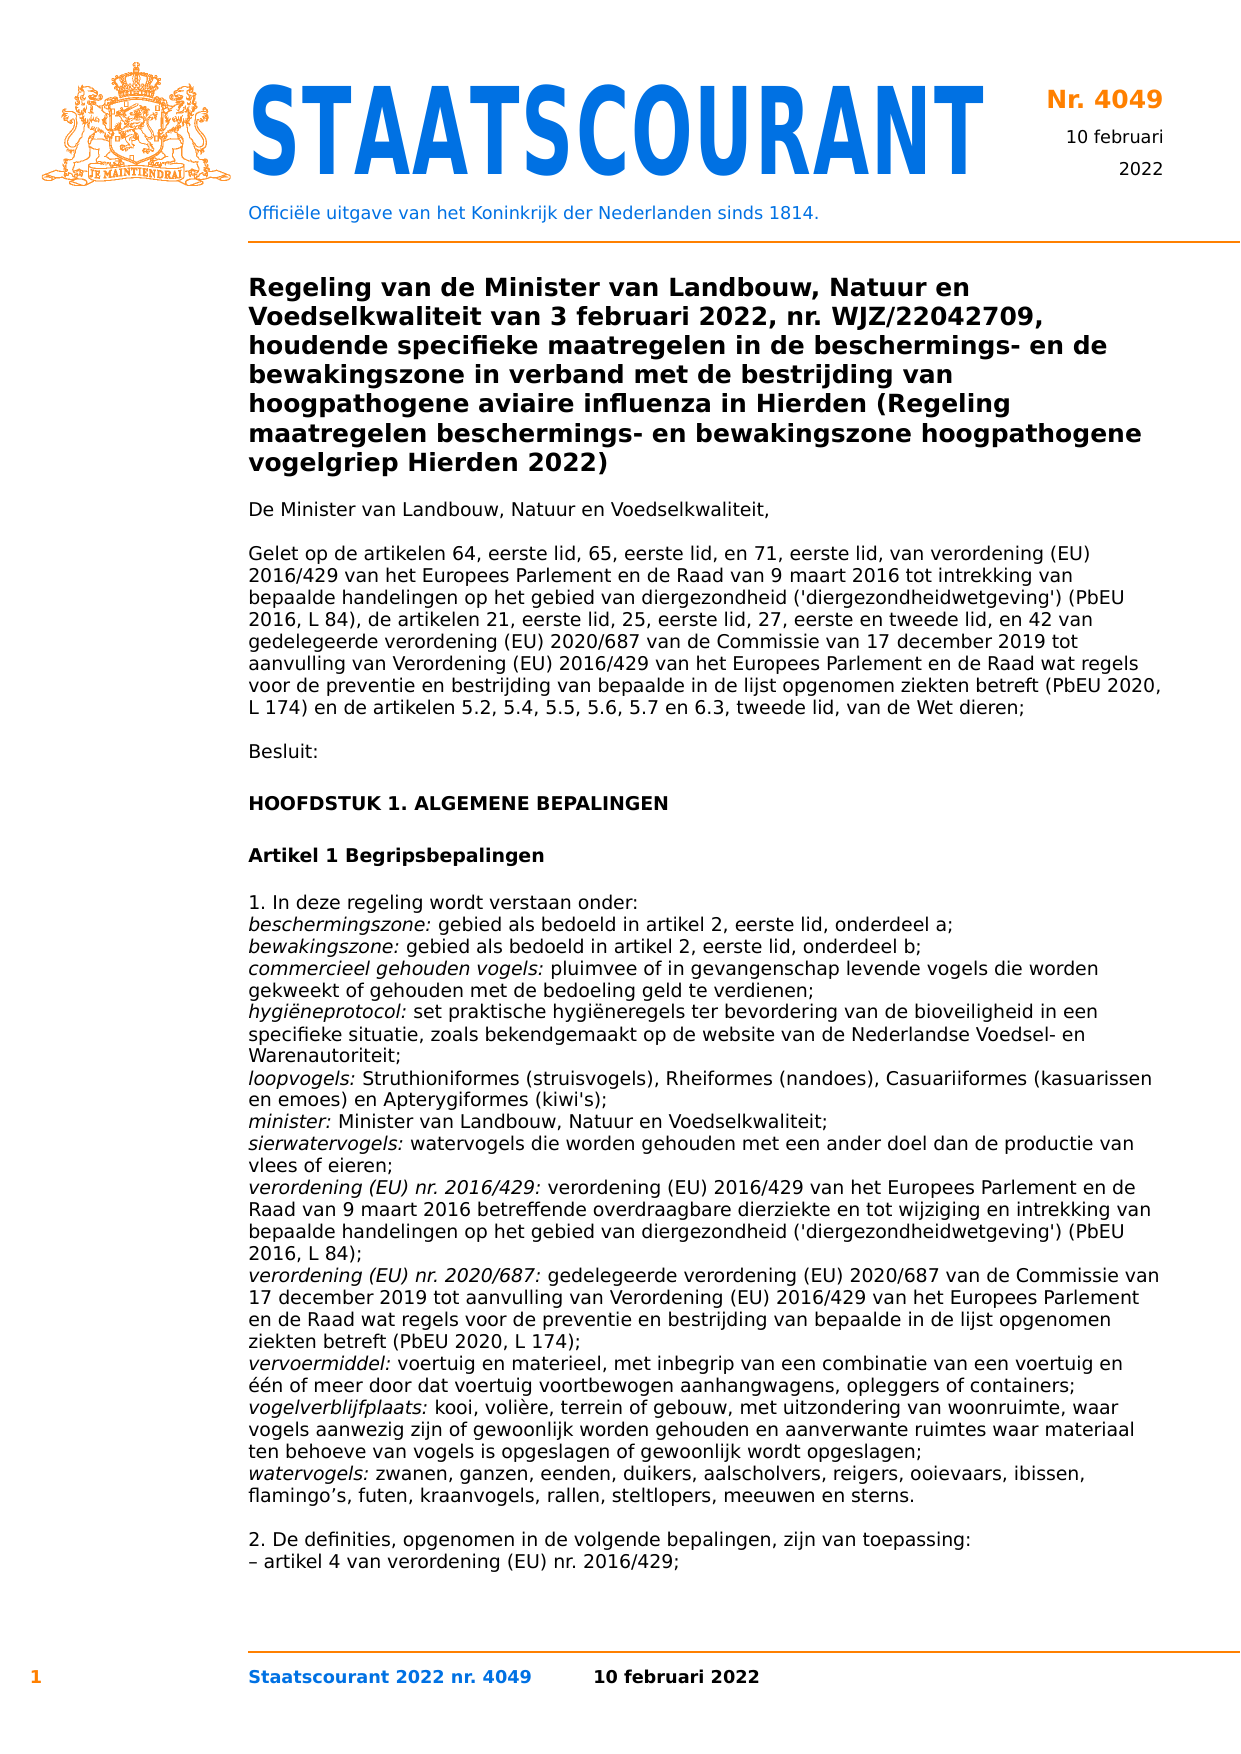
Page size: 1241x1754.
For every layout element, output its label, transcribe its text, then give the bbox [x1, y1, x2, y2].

text verordening (EU) nr. 2016/429: verordening (EU) 2016/429 van het Europees Parlement en de Raad van 9 maart 2016 betreffende overdraagbare dierziekte en tot wijziging en intrekking van bepaalde handelingen op het gebied van diergezondheid ('diergezondheidwetgeving') (PbEU 2016, L 84); [248, 1177, 1163, 1265]
text minister: Minister van Landbouw, Natuur en Voedselkwaliteit; [248, 1111, 1163, 1133]
text sierwatervogels: watervogels die worden gehouden met een ander doel dan de productie van vlees of eieren; [248, 1133, 1163, 1177]
picture [41, 62, 231, 186]
table_header Nr. 4049 [998, 62, 1240, 121]
text hygiëneprotocol: set praktische hygiëneregels ter bevordering van de bioveiligheid in een specifieke situatie, zoals bekendgemaakt op de website van de Nederlandse Voedsel- en Warenautoriteit; [248, 1001, 1163, 1067]
text bewakingszone: gebied als bedoeld in artikel 2, eerste lid, onderdeel b; [248, 936, 1163, 957]
text 2. De definities, opgenomen in de volgende bepalingen, zijn van toepassing: [248, 1529, 1163, 1551]
subtitle HOOFDSTUK 1. ALGEMENE BEPALINGEN [248, 793, 1163, 814]
text loopvogels: Struthioniformes (struisvogels), Rheiformes (nandoes), Casuariiformes (kasuarissen en emoes) en Apterygiformes (kiwi's); [248, 1067, 1163, 1111]
text 1. In deze regeling wordt verstaan onder: [248, 892, 1163, 913]
text beschermingszone: gebied als bedoeld in artikel 2, eerste lid, onderdeel a; [248, 913, 1163, 936]
text watervogels: zwanen, ganzen, eenden, duikers, aalscholvers, reigers, ooievaars, ibissen, flamingo’s, futen, kraanvogels, rallen, steltlopers, meeuwen en sterns. [248, 1463, 1163, 1507]
table_cell Officiële uitgave van het Koninkrijk der Nederlanden sinds 1814. [248, 203, 1240, 241]
text vogelverblijfplaats: kooi, volière, terrein of gebouw, met uitzondering van woonruimte, waar vogels aanwezig zijn of gewoonlijk worden gehouden en aanverwante ruimtes waar materiaal ten behoeve van vogels is opgeslagen of gewoonlijk wordt opgeslagen; [248, 1397, 1163, 1463]
text vervoermiddel: voertuig en materieel, met inbegrip van een combinatie van een voertuig en één of meer door dat voertuig voortbewogen aanhangwagens, opleggers of containers; [248, 1353, 1163, 1397]
table_cell 10 februari [998, 121, 1240, 153]
table_header [25, 62, 248, 241]
text commercieel gehouden vogels: pluimvee of in gevangenschap levende vogels die worden gekweekt of gehouden met de bedoeling geld te verdienen; [248, 957, 1163, 1001]
table_cell 2022 [998, 153, 1240, 203]
text verordening (EU) nr. 2020/687: gedelegeerde verordening (EU) 2020/687 van de Commissie van 17 december 2019 tot aanvulling van Verordening (EU) 2016/429 van het Europees Parlement en de Raad wat regels voor de preventie en bestrijding van bepaalde in de lijst opgenomen ziekten betreft (PbEU 2020, L 174); [248, 1265, 1163, 1353]
text De Minister van Landbouw, Natuur en Voedselkwaliteit, [248, 499, 1163, 521]
subtitle Artikel 1 Begripsbepalingen [248, 844, 1163, 867]
table_header STAATSCOURANT [248, 62, 998, 203]
text Besluit: [248, 741, 1163, 763]
subtitle Regeling van de Minister van Landbouw, Natuur en Voedselkwaliteit van 3 februari 2022, nr. WJZ/22042709, houdende specifieke maatregelen in de beschermings- en de bewakingszone in verband met de bestrijding van hoogpathogene aviaire influenza in Hierden (Regeling maatregelen beschermings- en bewakingszone hoogpathogene vogelgriep Hierden 2022) [248, 273, 1163, 477]
text Gelet op de artikelen 64, eerste lid, 65, eerste lid, en 71, eerste lid, van verordening (EU) 2016/429 van het Europees Parlement en de Raad van 9 maart 2016 tot intrekking van bepaalde handelingen op het gebied van diergezondheid ('diergezondheidwetgeving') (PbEU 2016, L 84), de artikelen 21, eerste lid, 25, eerste lid, 27, eerste en tweede lid, en 42 van gedelegeerde verordening (EU) 2020/687 van de Commissie van 17 december 2019 tot aanvulling van Verordening (EU) 2016/429 van het Europees Parlement en de Raad wat regels voor de preventie en bestrijding van bepaalde in de lijst opgenomen ziekten betreft (PbEU 2020, L 174) en de artikelen 5.2, 5.4, 5.5, 5.6, 5.7 en 6.3, tweede lid, van de Wet dieren; [248, 543, 1163, 719]
text – artikel 4 van verordening (EU) nr. 2016/429; [248, 1551, 1163, 1573]
